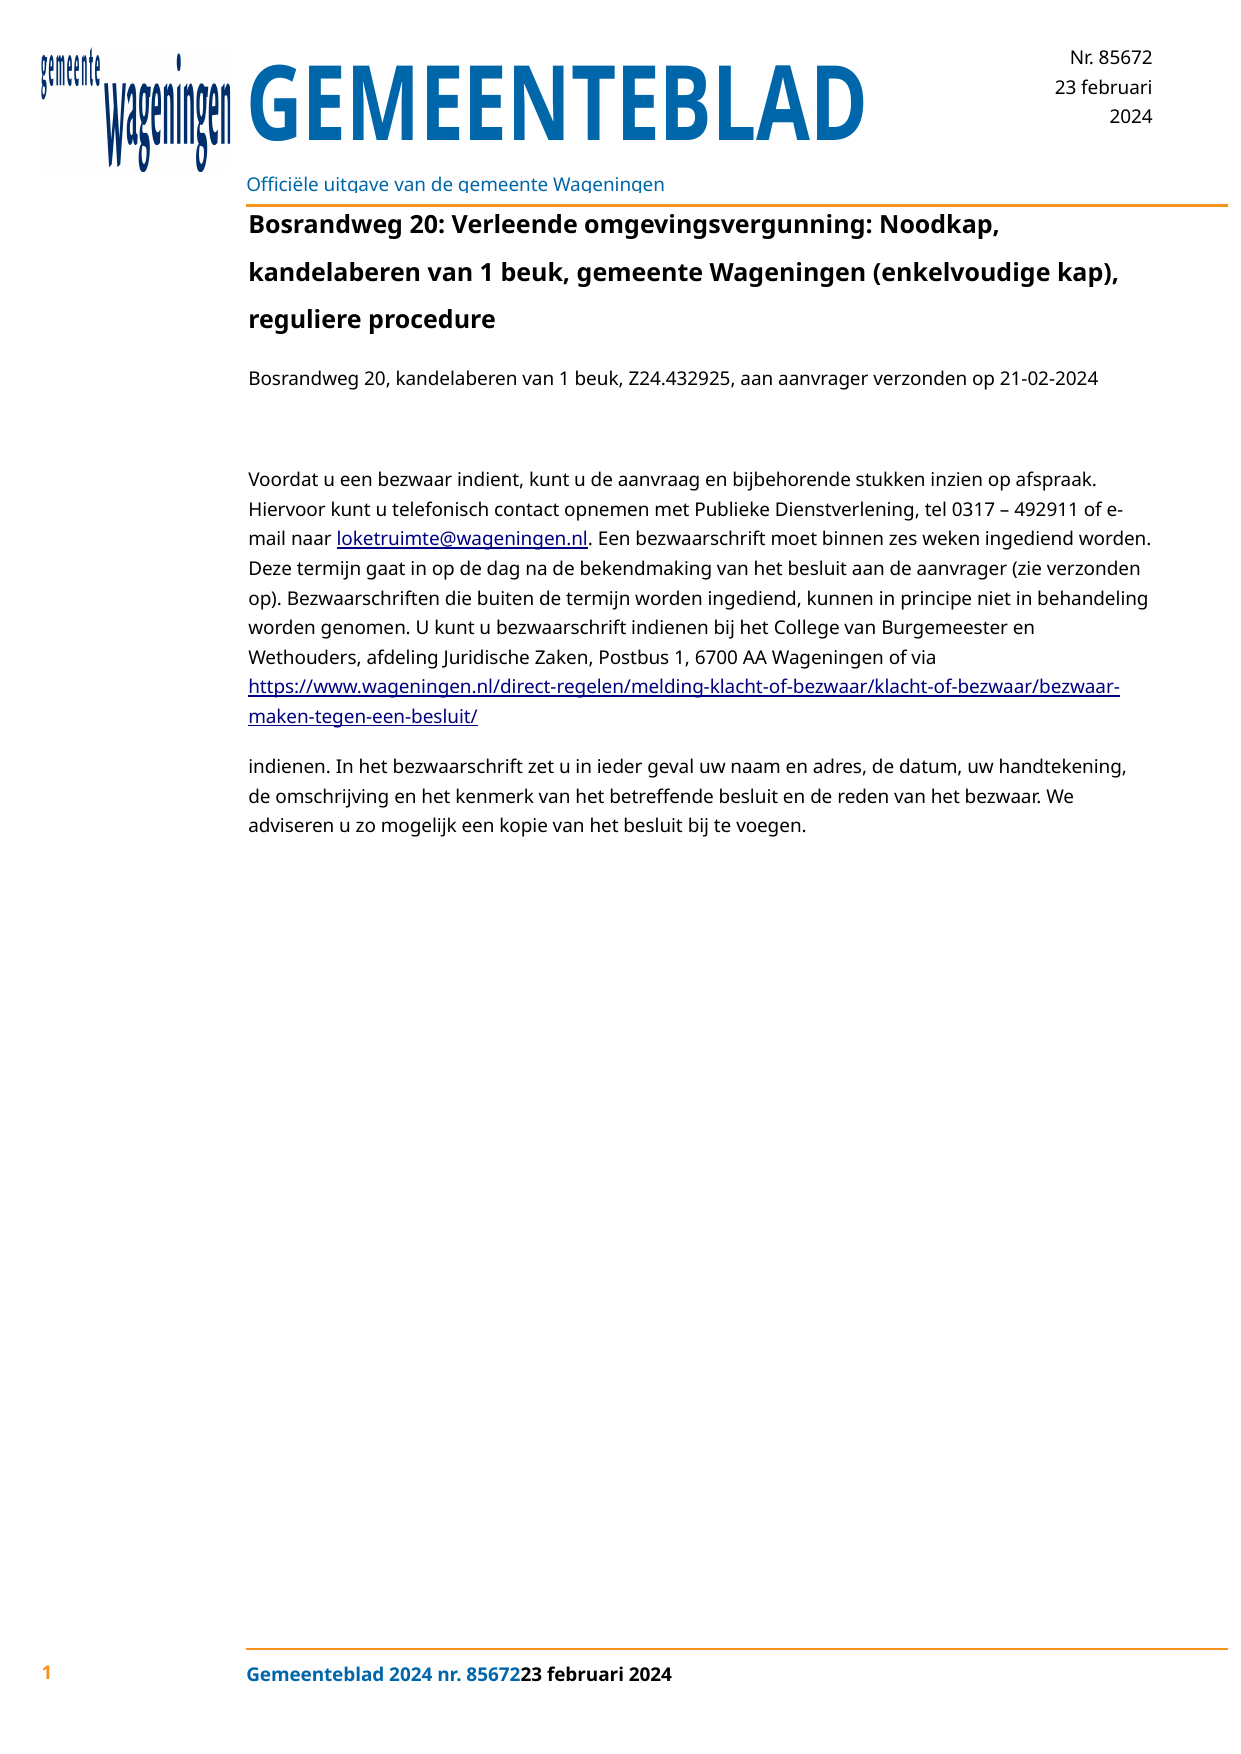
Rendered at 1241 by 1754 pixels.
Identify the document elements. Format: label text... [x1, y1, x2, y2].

picture [41, 47, 231, 172]
text Bosrandweg 20: Verleende omgevingsvergunning: Noodkap, kandelaberen van 1 beuk, gemeente Wageningen (enkelvoudige kap), reguliere procedure [248, 207, 1152, 336]
text Voordat u een bezwaar indient, kunt u de aanvraag en bijbehorende stukken inzien op afspraak. Hiervoor kunt u telefonisch contact opnemen met Publieke Dienstverlening, tel 0317 – 492911 of e-mail naar loketruimte@wageningen.nl. Een bezwaarschrift moet binnen zes weken ingediend worden. Deze termijn gaat in op de dag na de bekendmaking van het besluit aan de aanvrager (zie verzonden op). Bezwaarschriften die buiten de termijn worden ingediend, kunnen in principe niet in behandeling worden genomen. U kunt u bezwaarschrift indienen bij het College van Burgemeester en Wethouders, afdeling Juridische Zaken, Postbus 1, 6700 AA Wageningen of via https://www.wageningen.nl/direct-regelen/melding-klacht-of-bezwaar/klacht-of-bezwaar/bezwaar-maken-tegen-een-besluit/ [248, 466, 1152, 729]
text indienen. In het bezwaarschrift zet u in ieder geval uw naam en adres, de datum, uw handtekening, de omschrijving en het kenmerk van het betreffende besluit en de reden van het bezwaar. We adviseren u zo mogelijk een kopie van het besluit bij te voegen. [248, 753, 1152, 838]
text Bosrandweg 20, kandelaberen van 1 beuk, Z24.432925, aan aanvrager verzonden op 21-02-2024 [248, 366, 1152, 391]
